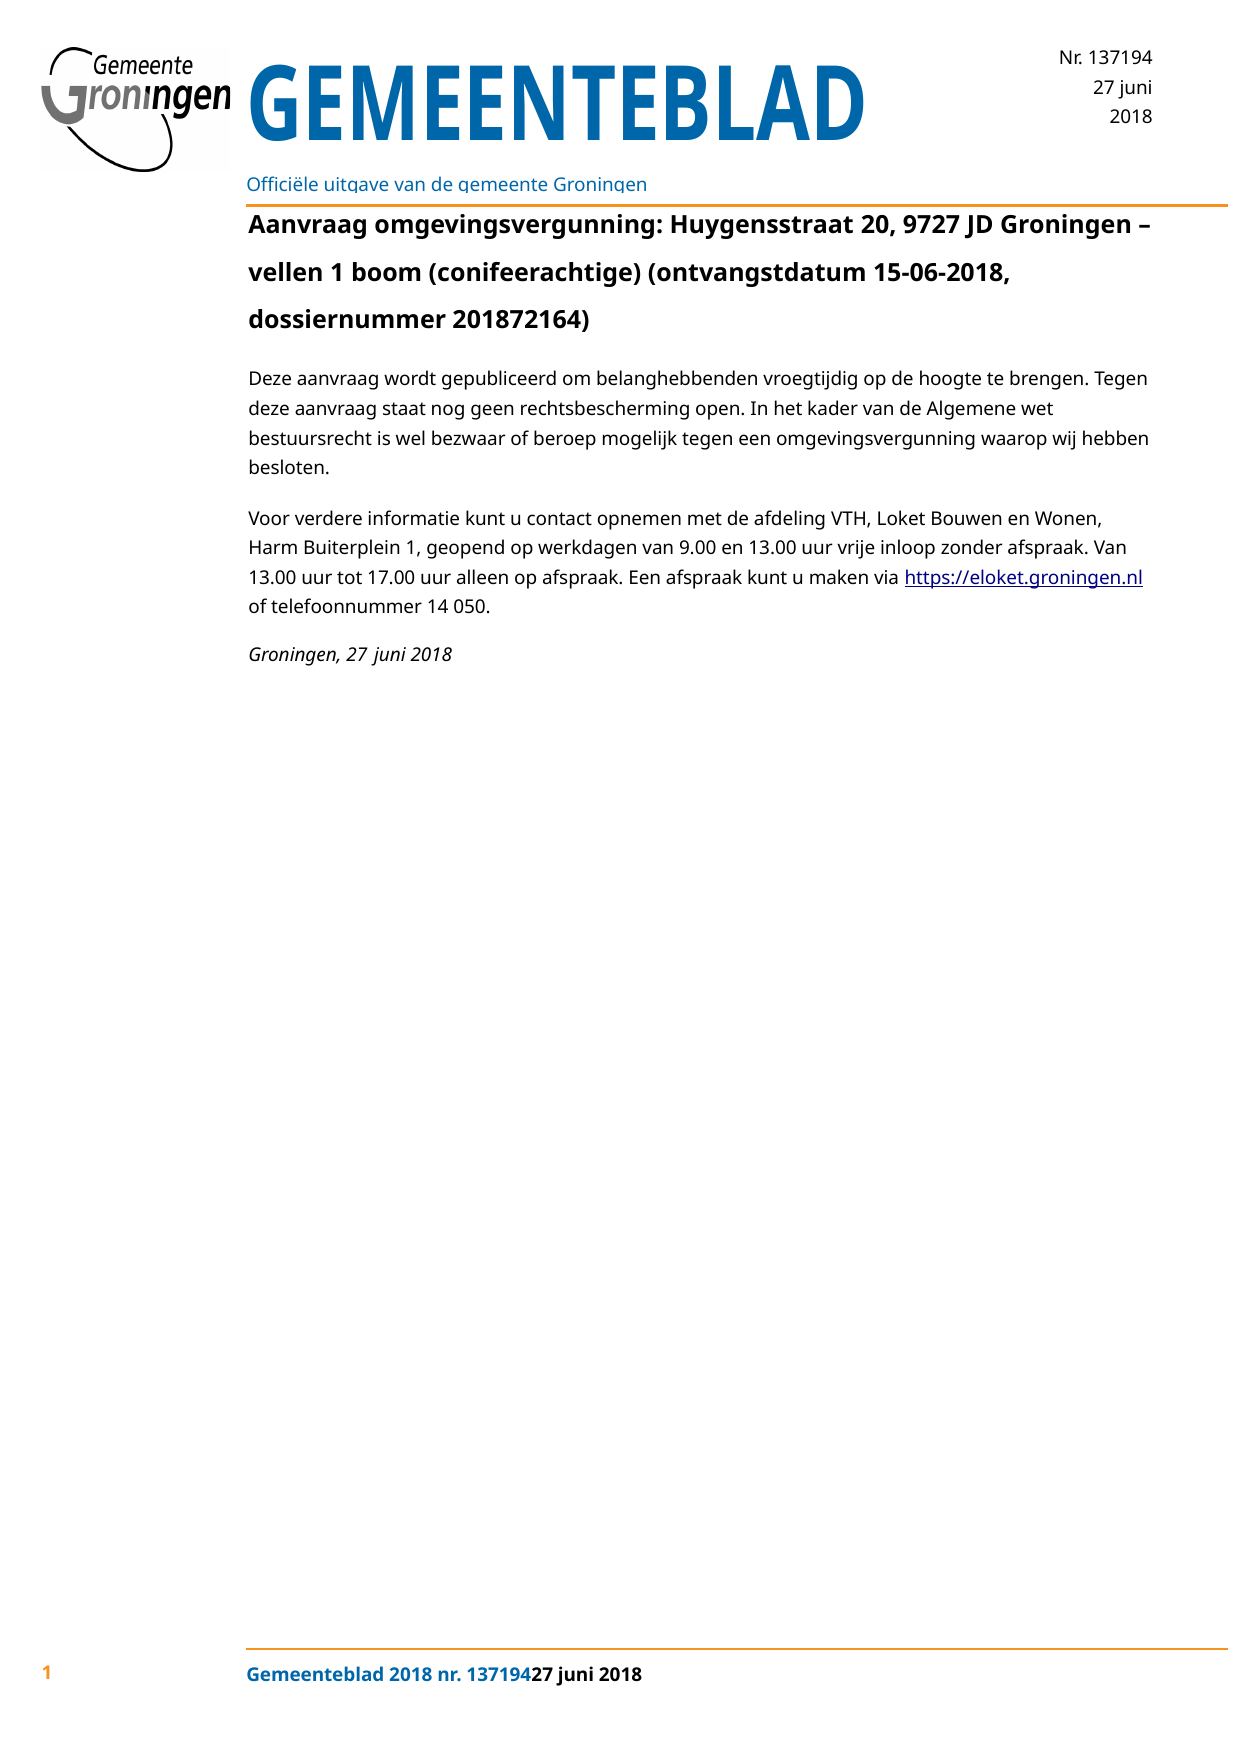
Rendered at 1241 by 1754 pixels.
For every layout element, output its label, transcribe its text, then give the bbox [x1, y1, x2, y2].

text Deze aanvraag wordt gepubliceerd om belanghebbenden vroegtijdig op de hoogte te brengen. Tegen deze aanvraag staat nog geen rechtsbescherming open. In het kader van de Algemene wet bestuursrecht is wel bezwaar of beroep mogelijk tegen een omgevingsvergunning waarop wij hebben besloten. [248, 366, 1152, 480]
text Voor verdere informatie kunt u contact opnemen met de afdeling VTH, Loket Bouwen en Wonen, Harm Buiterplein 1, geopend op werkdagen van 9.00 en 13.00 uur vrije inloop zonder afspraak. Van 13.00 uur tot 17.00 uur alleen op afspraak. Een afspraak kunt u maken via https://eloket.groningen.nl of telefoonnummer 14 050. [248, 505, 1152, 619]
text Aanvraag omgevingsvergunning: Huygensstraat 20, 9727 JD Groningen – vellen 1 boom (conifeerachtige) (ontvangstdatum 15-06-2018, dossiernummer 201872164) [248, 207, 1152, 336]
text Groningen, 27 juni 2018 [248, 641, 1152, 667]
picture [41, 47, 231, 172]
